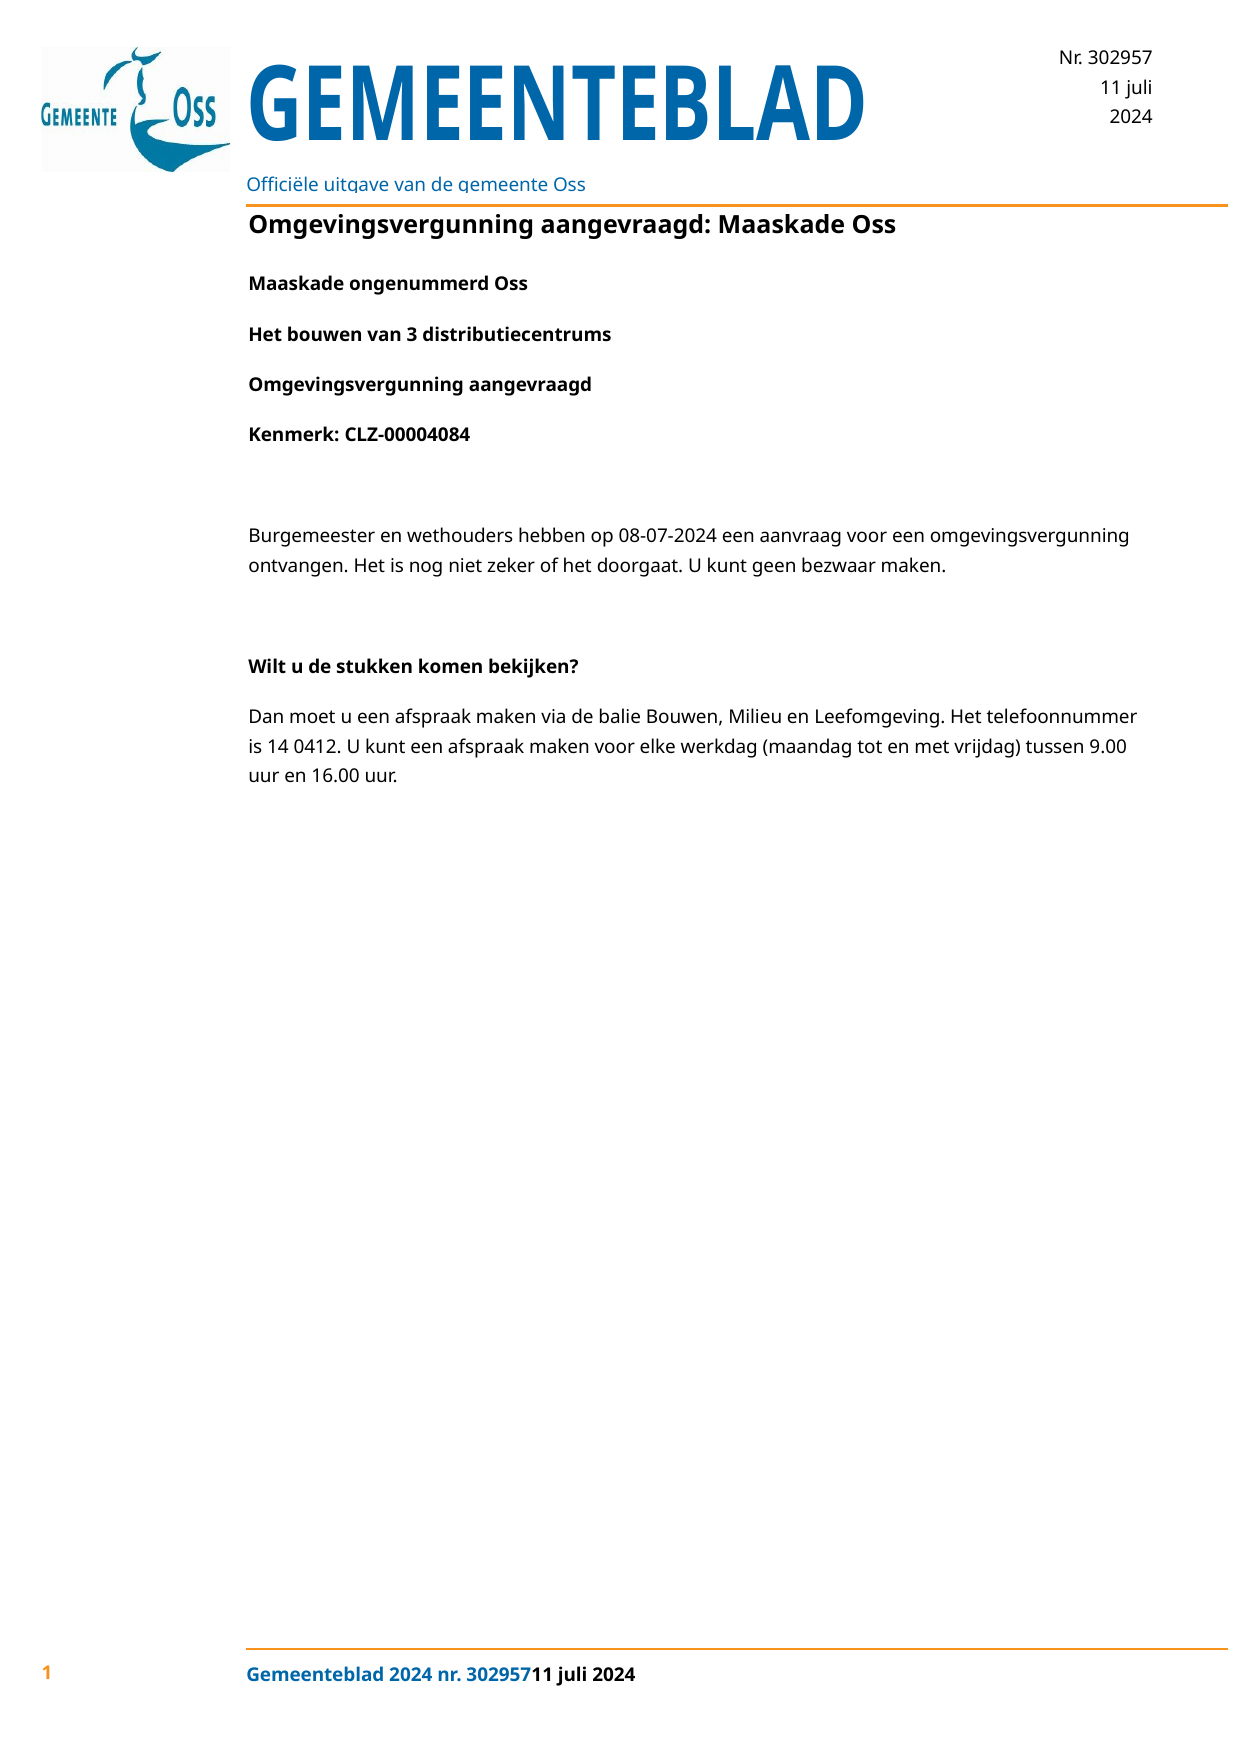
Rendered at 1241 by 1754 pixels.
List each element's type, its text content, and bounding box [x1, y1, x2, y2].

text Dan moet u een afspraak maken via de balie Bouwen, Milieu en Leefomgeving. Het telefoonnummer is 14 0412. U kunt een afspraak maken voor elke werkdag (maandag tot en met vrijdag) tussen 9.00 uur en 16.00 uur. [248, 703, 1152, 788]
text Burgemeester en wethouders hebben op 08-07-2024 een aanvraag voor een omgevingsvergunning ontvangen. Het is nog niet zeker of het doorgaat. U kunt geen bezwaar maken. [248, 522, 1152, 578]
text Omgevingsvergunning aangevraagd: Maaskade Oss [248, 207, 1152, 241]
text Maaskade ongenummerd Oss [248, 270, 1152, 296]
picture [41, 47, 231, 172]
text Kenmerk: CLZ-00004084 [248, 422, 1152, 447]
text Het bouwen van 3 distributiecentrums [248, 321, 1152, 346]
text Omgevingsvergunning aangevraagd [248, 371, 1152, 397]
text Wilt u de stukken komen bekijken? [248, 653, 1152, 678]
